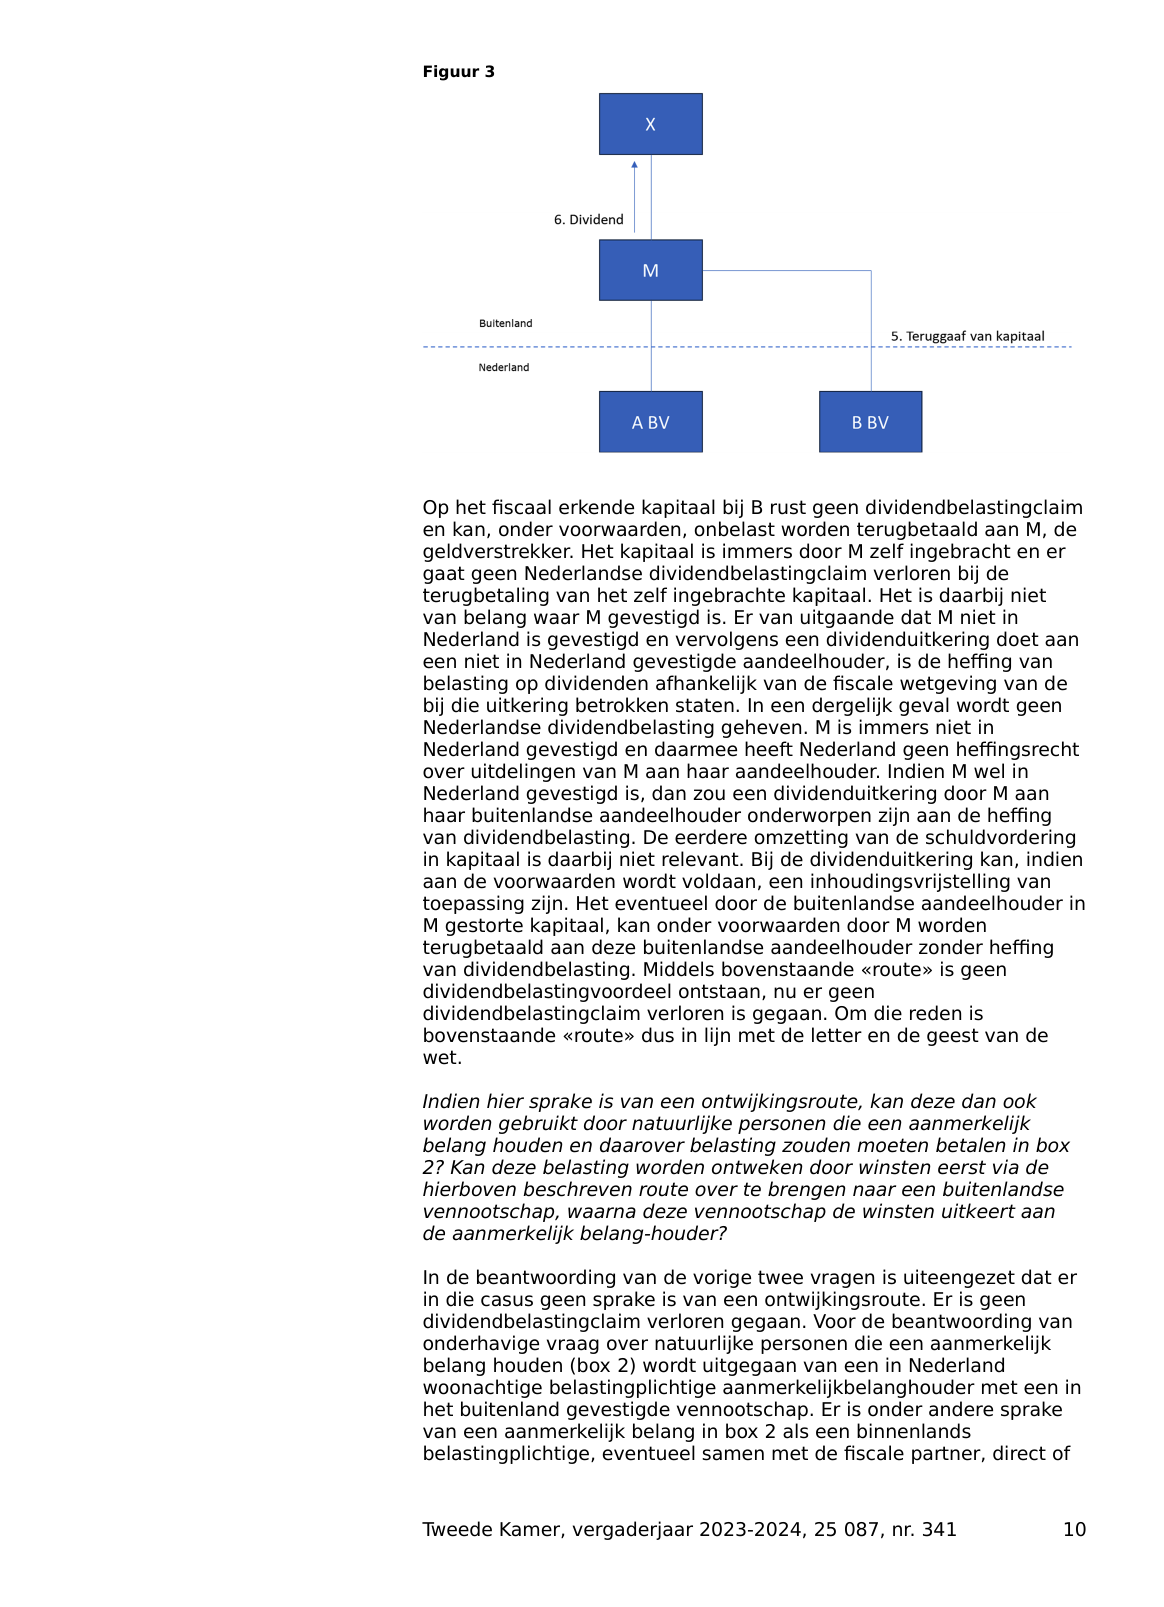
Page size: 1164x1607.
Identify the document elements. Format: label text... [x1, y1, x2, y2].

text Figuur 3 [422, 63, 1072, 81]
picture [422, 92, 1072, 453]
text In de beantwoording van de vorige twee vragen is uiteengezet dat er in die casus geen sprake is van een ontwijkingsroute. Er is geen dividendbelastingclaim verloren gegaan. Voor de beantwoording van onderhavige vraag over natuurlijke personen die een aanmerkelijk belang houden (box 2) wordt uitgegaan van een in Nederland woonachtige belastingplichtige aanmerkelijkbelanghouder met een in het buitenland gevestigde vennootschap. Er is onder andere sprake van een aanmerkelijk belang in box 2 als een binnenlands belastingplichtige, eventueel samen met de fiscale partner, direct of [422, 1267, 1087, 1465]
text Op het fiscaal erkende kapitaal bij B rust geen dividendbelastingclaim en kan, onder voorwaarden, onbelast worden terugbetaald aan M, de geldverstrekker. Het kapitaal is immers door M zelf ingebracht en er gaat geen Nederlandse dividendbelastingclaim verloren bij de terugbetaling van het zelf ingebrachte kapitaal. Het is daarbij niet van belang waar M gevestigd is. Er van uitgaande dat M niet in Nederland is gevestigd en vervolgens een dividenduitkering doet aan een niet in Nederland gevestigde aandeelhouder, is de heffing van belasting op dividenden afhankelijk van de fiscale wetgeving van de bij die uitkering betrokken staten. In een dergelijk geval wordt geen Nederlandse dividendbelasting geheven. M is immers niet in Nederland gevestigd en daarmee heeft Nederland geen heffingsrecht over uitdelingen van M aan haar aandeelhouder. Indien M wel in Nederland gevestigd is, dan zou een dividenduitkering door M aan haar buitenlandse aandeelhouder onderworpen zijn aan de heffing van dividendbelasting. De eerdere omzetting van de schuldvordering in kapitaal is daarbij niet relevant. Bij de dividenduitkering kan, indien aan de voorwaarden wordt voldaan, een inhoudingsvrijstelling van toepassing zijn. Het eventueel door de buitenlandse aandeelhouder in M gestorte kapitaal, kan onder voorwaarden door M worden terugbetaald aan deze buitenlandse aandeelhouder zonder heffing van dividendbelasting. Middels bovenstaande «route» is geen dividendbelastingvoordeel ontstaan, nu er geen dividendbelastingclaim verloren is gegaan. Om die reden is bovenstaande «route» dus in lijn met de letter en de geest van de wet. [422, 497, 1087, 1069]
text Indien hier sprake is van een ontwijkingsroute, kan deze dan ook worden gebruikt door natuurlijke personen die een aanmerkelijk belang houden en daarover belasting zouden moeten betalen in box 2? Kan deze belasting worden ontweken door winsten eerst via de hierboven beschreven route over te brengen naar een buitenlandse vennootschap, waarna deze vennootschap de winsten uitkeert aan de aanmerkelijk belang-houder? [422, 1091, 1087, 1245]
